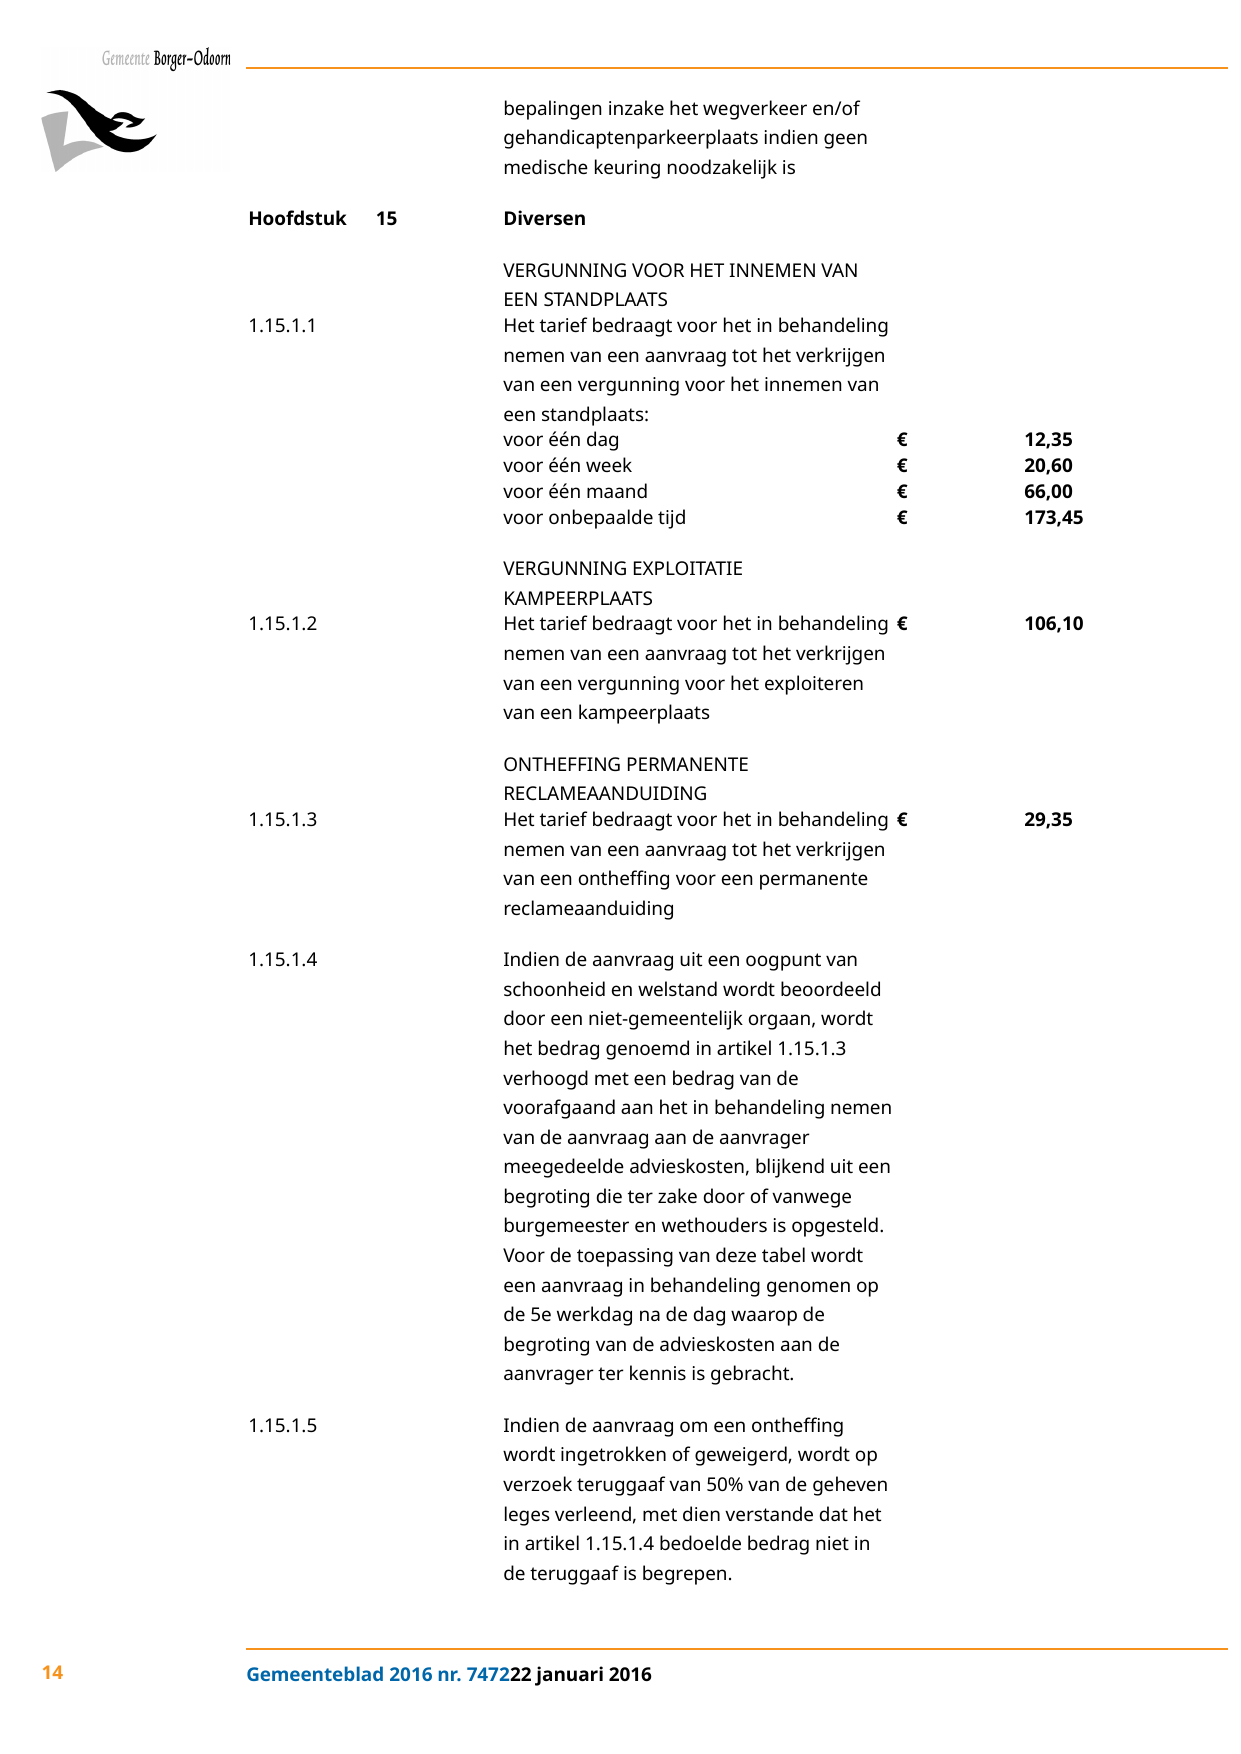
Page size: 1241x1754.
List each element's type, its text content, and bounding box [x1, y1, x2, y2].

table_cell VERGUNNING VOOR HET INNEMEN VAN EEN STANDPLAATS [503, 257, 897, 312]
table_cell Het tarief bedraagt voor het in behandeling nemen van een aanvraag tot het verkrijgen van een ontheffing voor een permanente reclameaanduiding [503, 806, 897, 921]
table_cell [503, 180, 897, 205]
table_cell voor één dag [503, 427, 897, 452]
table_cell [376, 95, 503, 180]
table_cell [897, 257, 1024, 312]
table_cell Diversen [503, 205, 897, 231]
table_cell [1024, 946, 1152, 1386]
table_cell [503, 1386, 897, 1412]
table_cell [1024, 530, 1152, 555]
table_cell [248, 751, 376, 806]
table_cell [897, 725, 1024, 751]
table_cell [897, 1386, 1024, 1412]
table_cell [503, 725, 897, 751]
table_cell 66,00 [1024, 478, 1152, 504]
table_cell [376, 180, 503, 205]
table_cell [503, 231, 897, 257]
table_cell [248, 95, 376, 180]
table_cell [1024, 205, 1152, 231]
table_cell € [897, 478, 1024, 504]
table_cell 20,60 [1024, 453, 1152, 478]
table_cell [897, 555, 1024, 611]
table_cell [376, 453, 503, 478]
table_cell [1024, 180, 1152, 205]
table_cell [1024, 921, 1152, 946]
table_cell [376, 1586, 503, 1611]
table_cell [376, 427, 503, 452]
table_cell Het tarief bedraagt voor het in behandeling nemen van een aanvraag tot het verkrijgen van een vergunning voor het innemen van een standplaats: [503, 312, 897, 427]
table_cell [376, 231, 503, 257]
table_cell [376, 257, 503, 312]
table_cell 1.15.1.3 [248, 806, 376, 921]
table_cell [248, 504, 376, 529]
table_cell 1.15.1.5 [248, 1412, 376, 1586]
table_cell [897, 312, 1024, 427]
table_cell [376, 921, 503, 946]
table_cell € [897, 611, 1024, 725]
table_cell [376, 946, 503, 1386]
table_cell 12,35 [1024, 427, 1152, 452]
table_cell [897, 95, 1024, 180]
table_cell voor één week [503, 453, 897, 478]
table_cell [248, 555, 376, 611]
table_cell [503, 1586, 897, 1611]
table_cell [1024, 312, 1152, 427]
table_cell 1.15.1.4 [248, 946, 376, 1386]
table_cell [376, 478, 503, 504]
table_cell [1024, 1586, 1152, 1611]
table_cell [376, 611, 503, 725]
table_cell [1024, 1412, 1152, 1586]
table_cell 1.15.1.1 [248, 312, 376, 427]
table_cell 173,45 [1024, 504, 1152, 529]
table_cell [248, 1586, 376, 1611]
table_cell [897, 1586, 1024, 1611]
table_cell Het tarief bedraagt voor het in behandeling nemen van een aanvraag tot het verkrijgen van een vergunning voor het exploiteren van een kampeerplaats [503, 611, 897, 725]
table_cell bepalingen inzake het wegverkeer en/of gehandicaptenparkeerplaats indien geen medische keuring noodzakelijk is [503, 95, 897, 180]
table_cell Indien de aanvraag om een ontheffing wordt ingetrokken of geweigerd, wordt op verzoek teruggaaf van 50% van de geheven leges verleend, met dien verstande dat het in artikel 1.15.1.4 bedoelde bedrag niet in de teruggaaf is begrepen. [503, 1412, 897, 1586]
table_cell [897, 946, 1024, 1386]
table_cell [376, 312, 503, 427]
table_cell [248, 257, 376, 312]
table_cell [376, 1412, 503, 1586]
table_cell [376, 1386, 503, 1412]
table_cell [248, 231, 376, 257]
table_cell [248, 530, 376, 555]
table_cell € [897, 806, 1024, 921]
table_cell [897, 530, 1024, 555]
table_cell Indien de aanvraag uit een oogpunt van schoonheid en welstand wordt beoordeeld door een niet-gemeentelijk orgaan, wordt het bedrag genoemd in artikel 1.15.1.3 verhoogd met een bedrag van de voorafgaand aan het in behandeling nemen van de aanvraag aan de aanvrager meegedeelde advieskosten, blijkend uit een begroting die ter zake door of vanwege burgemeester en wethouders is opgesteld. Voor de toepassing van deze tabel wordt een aanvraag in behandeling genomen op de 5e werkdag na de dag waarop de begroting van de advieskosten aan de aanvrager ter kennis is gebracht. [503, 946, 897, 1386]
table_cell € [897, 453, 1024, 478]
table_cell [897, 180, 1024, 205]
table_cell [248, 427, 376, 452]
table_cell [1024, 1386, 1152, 1412]
table_cell [1024, 751, 1152, 806]
table_cell [248, 1386, 376, 1412]
table_cell [248, 453, 376, 478]
table_cell [248, 478, 376, 504]
table_cell [1024, 231, 1152, 257]
table_cell [248, 180, 376, 205]
table_cell [376, 530, 503, 555]
table_cell VERGUNNING EXPLOITATIE KAMPEERPLAATS [503, 555, 897, 611]
table_cell [248, 725, 376, 751]
table_cell ONTHEFFING PERMANENTE RECLAMEAANDUIDING [503, 751, 897, 806]
table_cell [897, 231, 1024, 257]
table_cell [248, 921, 376, 946]
table_cell [376, 725, 503, 751]
table_cell € [897, 504, 1024, 529]
table_cell [376, 555, 503, 611]
table_cell [1024, 725, 1152, 751]
table_cell [1024, 257, 1152, 312]
table_cell [897, 751, 1024, 806]
table_cell 15 [376, 205, 503, 231]
table_cell [503, 530, 897, 555]
table_cell [1024, 95, 1152, 180]
table_cell [897, 205, 1024, 231]
table_cell € [897, 427, 1024, 452]
table_cell [897, 1412, 1024, 1586]
table_cell 29,35 [1024, 806, 1152, 921]
table_cell 1.15.1.2 [248, 611, 376, 725]
table_cell [376, 751, 503, 806]
picture [41, 47, 231, 172]
table_cell [897, 921, 1024, 946]
table_cell [1024, 555, 1152, 611]
table_cell [503, 921, 897, 946]
table_cell Hoofdstuk [248, 205, 376, 231]
table_cell [376, 504, 503, 529]
table_cell 106,10 [1024, 611, 1152, 725]
table_cell [376, 806, 503, 921]
table_cell voor één maand [503, 478, 897, 504]
table_cell voor onbepaalde tijd [503, 504, 897, 529]
